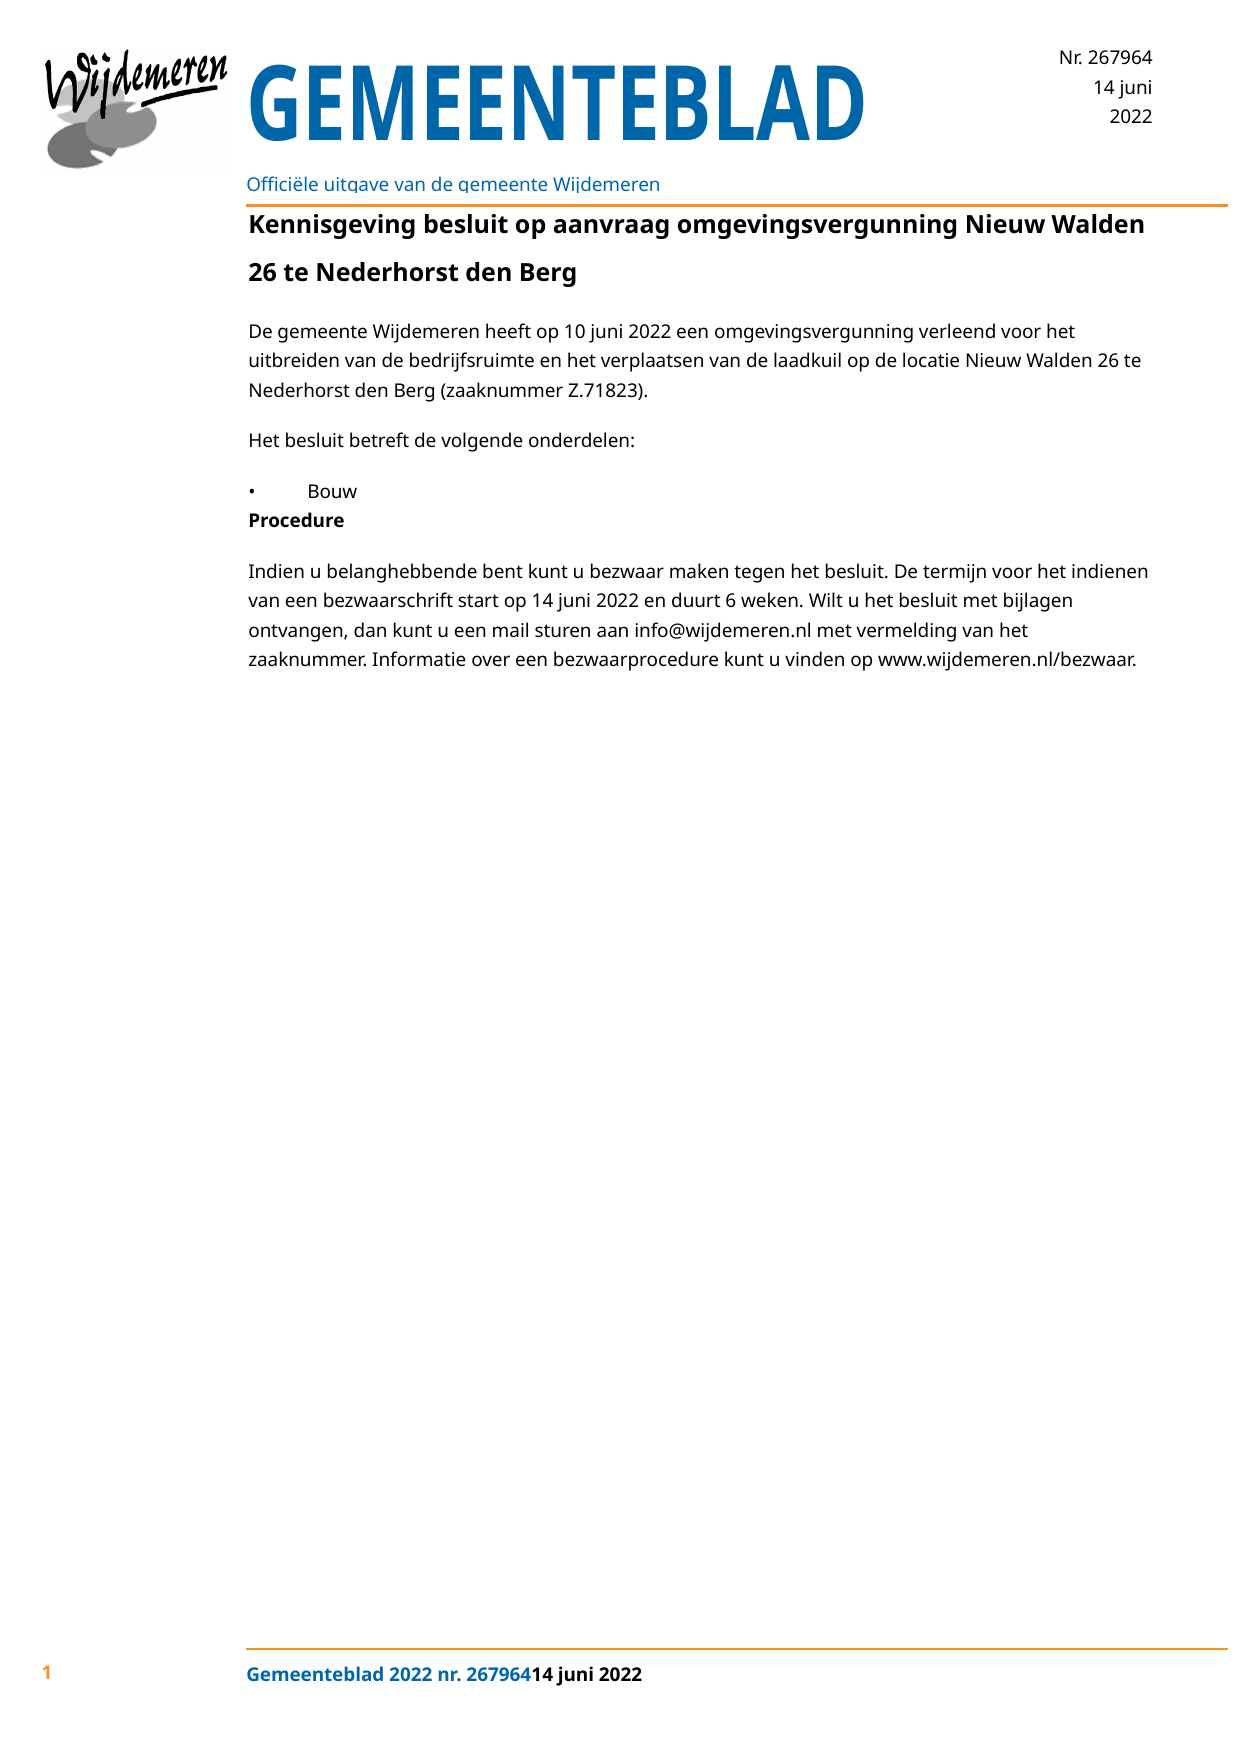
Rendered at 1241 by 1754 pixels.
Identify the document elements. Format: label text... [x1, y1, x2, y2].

text Kennisgeving besluit op aanvraag omgevingsvergunning Nieuw Walden 26 te Nederhorst den Berg [248, 207, 1152, 288]
picture [41, 47, 231, 172]
text De gemeente Wijdemeren heeft op 10 juni 2022 een omgevingsvergunning verleend voor het uitbreiden van de bedrijfsruimte en het verplaatsen van de laadkuil op de locatie Nieuw Walden 26 te Nederhorst den Berg (zaaknummer Z.71823). [248, 318, 1152, 403]
list Bouw [248, 478, 1152, 504]
text Het besluit betreft de volgende onderdelen: [248, 427, 1152, 453]
text Procedure [248, 507, 1152, 533]
text Indien u belanghebbende bent kunt u bezwaar maken tegen het besluit. De termijn voor het indienen van een bezwaarschrift start op 14 juni 2022 en duurt 6 weken. Wilt u het besluit met bijlagen ontvangen, dan kunt u een mail sturen aan info@wijdemeren.nl met vermelding van het zaaknummer. Informatie over een bezwaarprocedure kunt u vinden op www.wijdemeren.nl/bezwaar. [248, 558, 1152, 672]
